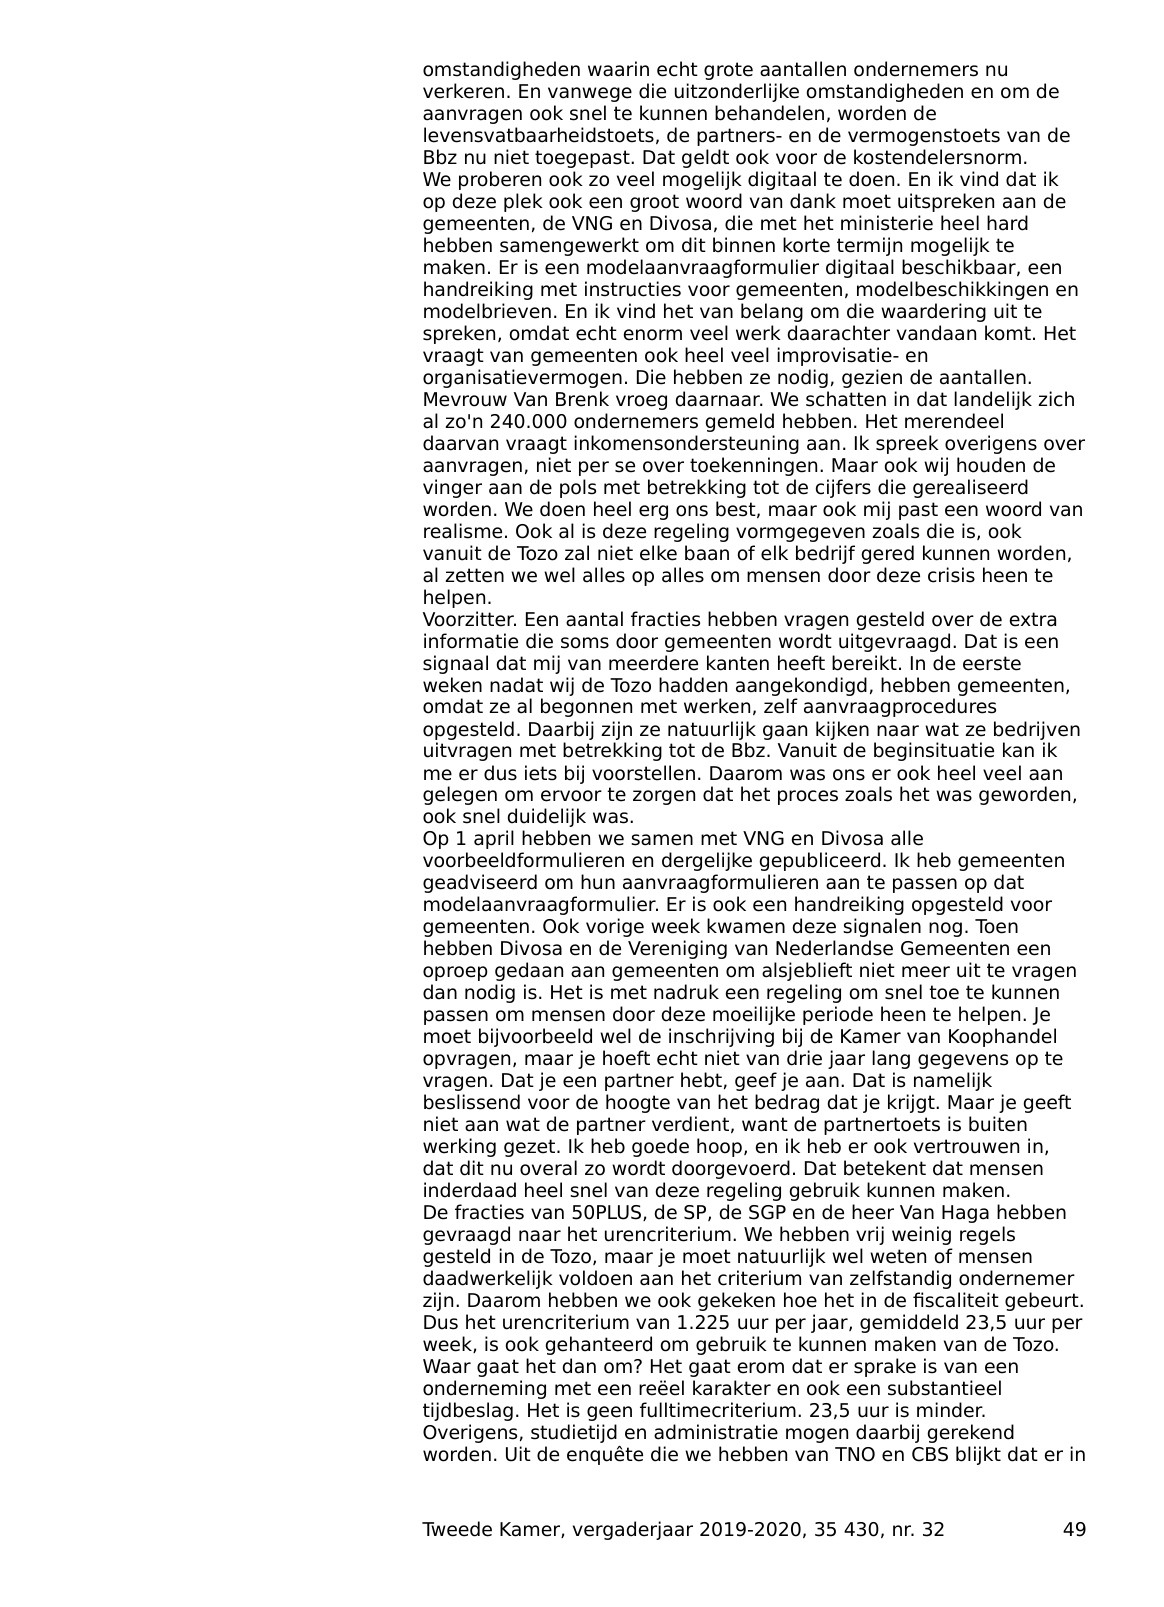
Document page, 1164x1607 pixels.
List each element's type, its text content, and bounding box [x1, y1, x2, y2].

text Voorzitter. Een aantal fracties hebben vragen gesteld over de extra informatie die soms door gemeenten wordt uitgevraagd. Dat is een signaal dat mij van meerdere kanten heeft bereikt. In de eerste weken nadat wij de Tozo hadden aangekondigd, hebben gemeenten, omdat ze al begonnen met werken, zelf aanvraagprocedures opgesteld. Daarbij zijn ze natuurlijk gaan kijken naar wat ze bedrijven uitvragen met betrekking tot de Bbz. Vanuit de beginsituatie kan ik me er dus iets bij voorstellen. Daarom was ons er ook heel veel aan gelegen om ervoor te zorgen dat het proces zoals het was geworden, ook snel duidelijk was. [422, 608, 1087, 828]
text Op 1 april hebben we samen met VNG en Divosa alle voorbeeldformulieren en dergelijke gepubliceerd. Ik heb gemeenten geadviseerd om hun aanvraagformulieren aan te passen op dat modelaanvraagformulier. Er is ook een handreiking opgesteld voor gemeenten. Ook vorige week kwamen deze signalen nog. Toen hebben Divosa en de Vereniging van Nederlandse Gemeenten een oproep gedaan aan gemeenten om alsjeblieft niet meer uit te vragen dan nodig is. Het is met nadruk een regeling om snel toe te kunnen passen om mensen door deze moeilijke periode heen te helpen. Je moet bijvoorbeeld wel de inschrijving bij de Kamer van Koophandel opvragen, maar je hoeft echt niet van drie jaar lang gegevens op te vragen. Dat je een partner hebt, geef je aan. Dat is namelijk beslissend voor de hoogte van het bedrag dat je krijgt. Maar je geeft niet aan wat de partner verdient, want de partnertoets is buiten werking gezet. Ik heb goede hoop, en ik heb er ook vertrouwen in, dat dit nu overal zo wordt doorgevoerd. Dat betekent dat mensen inderdaad heel snel van deze regeling gebruik kunnen maken. [422, 828, 1087, 1202]
text We proberen ook zo veel mogelijk digitaal te doen. En ik vind dat ik op deze plek ook een groot woord van dank moet uitspreken aan de gemeenten, de VNG en Divosa, die met het ministerie heel hard hebben samengewerkt om dit binnen korte termijn mogelijk te maken. Er is een modelaanvraagformulier digitaal beschikbaar, een handreiking met instructies voor gemeenten, modelbeschikkingen en modelbrieven. En ik vind het van belang om die waardering uit te spreken, omdat echt enorm veel werk daarachter vandaan komt. Het vraagt van gemeenten ook heel veel improvisatie- en organisatievermogen. Die hebben ze nodig, gezien de aantallen. Mevrouw Van Brenk vroeg daarnaar. We schatten in dat landelijk zich al zo'n 240.000 ondernemers gemeld hebben. Het merendeel daarvan vraagt inkomensondersteuning aan. Ik spreek overigens over aanvragen, niet per se over toekenningen. Maar ook wij houden de vinger aan de pols met betrekking tot de cijfers die gerealiseerd worden. We doen heel erg ons best, maar ook mij past een woord van realisme. Ook al is deze regeling vormgegeven zoals die is, ook vanuit de Tozo zal niet elke baan of elk bedrijf gered kunnen worden, al zetten we wel alles op alles om mensen door deze crisis heen te helpen. [422, 169, 1087, 608]
text Waar gaat het dan om? Het gaat erom dat er sprake is van een onderneming met een reëel karakter en ook een substantieel tijdbeslag. Het is geen fulltimecriterium. 23,5 uur is minder. Overigens, studietijd en administratie mogen daarbij gerekend worden. Uit de enquête die we hebben van TNO en CBS blijkt dat er in [422, 1356, 1087, 1466]
text De fracties van 50PLUS, de SP, de SGP en de heer Van Haga hebben gevraagd naar het urencriterium. We hebben vrij weinig regels gesteld in de Tozo, maar je moet natuurlijk wel weten of mensen daadwerkelijk voldoen aan het criterium van zelfstandig ondernemer zijn. Daarom hebben we ook gekeken hoe het in de fiscaliteit gebeurt. Dus het urencriterium van 1.225 uur per jaar, gemiddeld 23,5 uur per week, is ook gehanteerd om gebruik te kunnen maken van de Tozo. [422, 1202, 1087, 1356]
text omstandigheden waarin echt grote aantallen ondernemers nu verkeren. En vanwege die uitzonderlijke omstandigheden en om de aanvragen ook snel te kunnen behandelen, worden de levensvatbaarheidstoets, de partners- en de vermogenstoets van de Bbz nu niet toegepast. Dat geldt ook voor de kostendelersnorm. [422, 59, 1087, 169]
